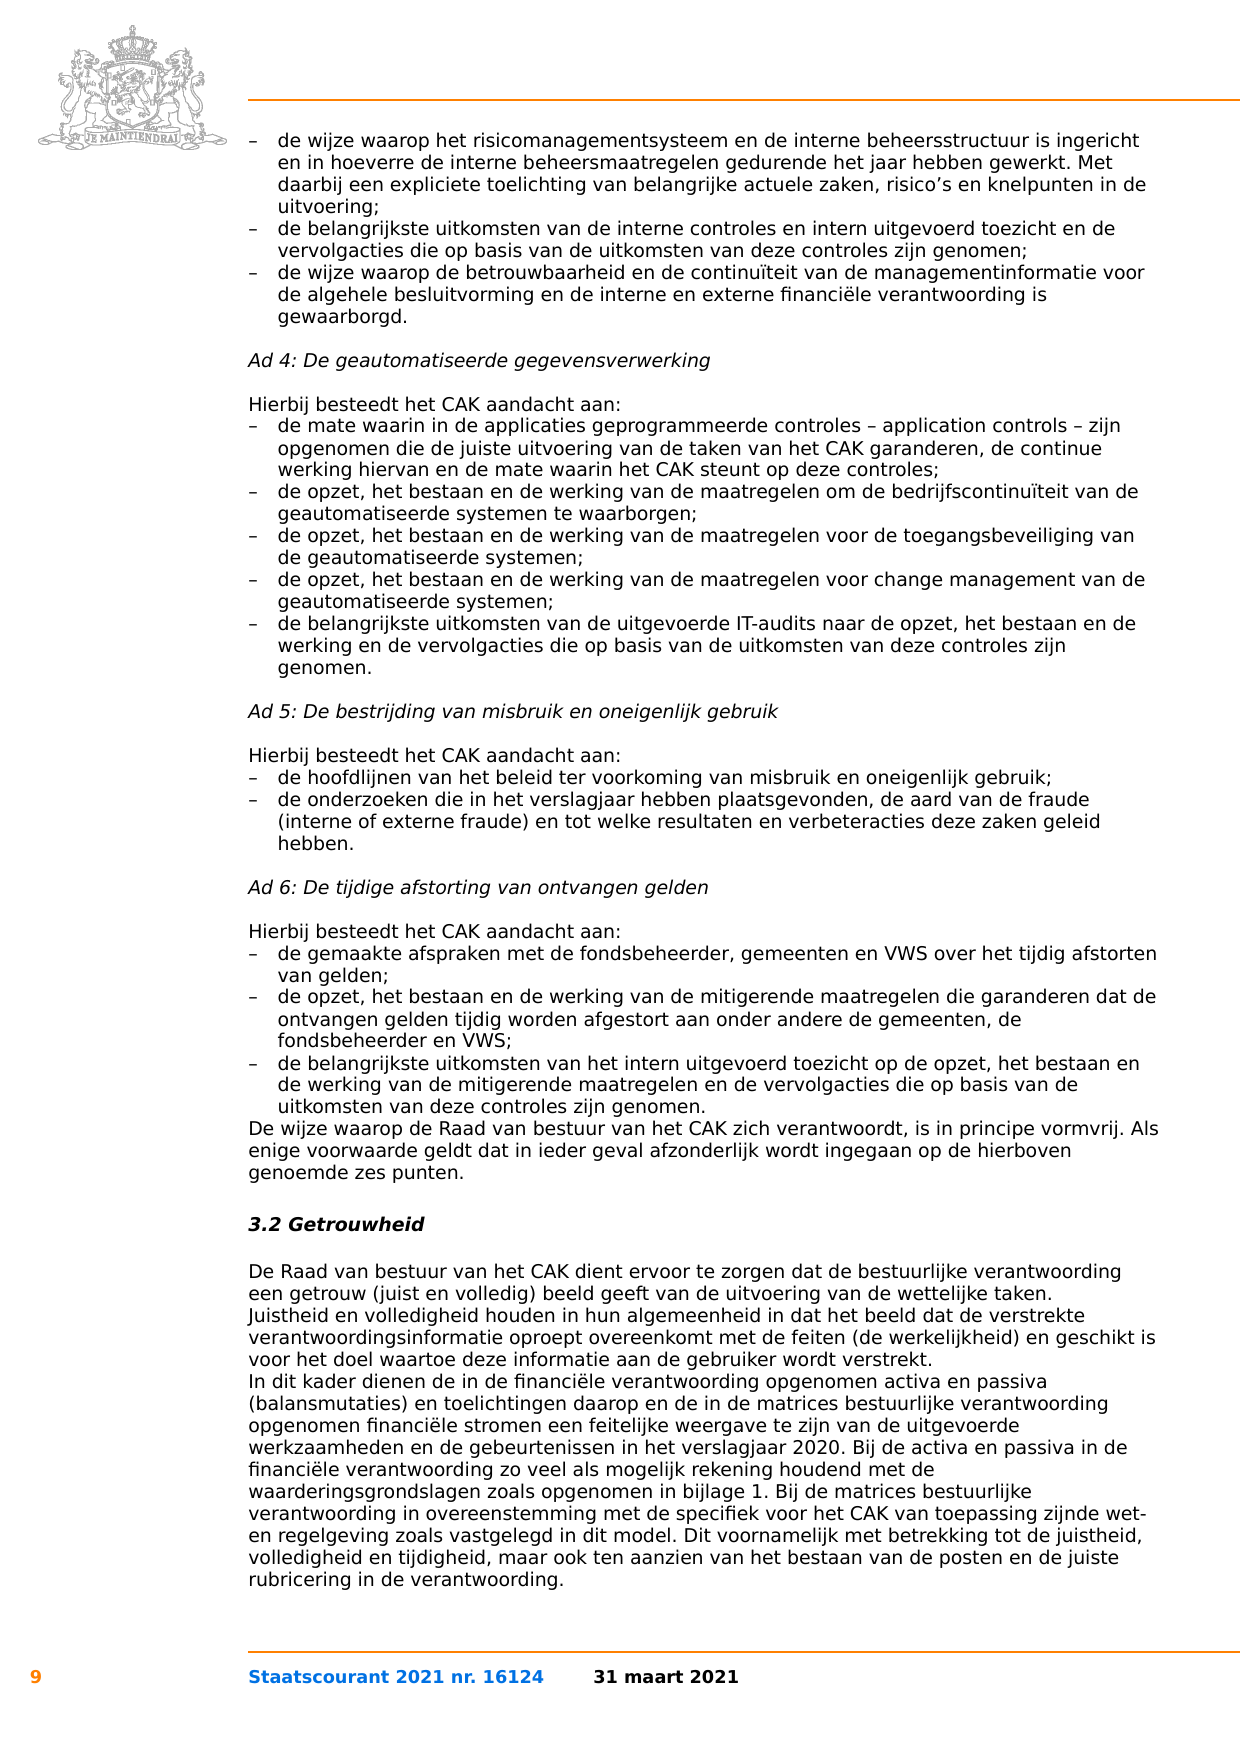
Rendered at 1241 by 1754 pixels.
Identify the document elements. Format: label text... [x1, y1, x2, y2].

text – de wijze waarop de betrouwbaarheid en de continuïteit van de managementinformatie voor de algehele besluitvorming en de interne en externe financiële verantwoording is gewaarborgd. [248, 262, 1163, 328]
text – de gemaakte afspraken met de fondsbeheerder, gemeenten en VWS over het tijdig afstorten van gelden; [248, 942, 1163, 986]
subtitle Ad 4: De geautomatiseerde gegevensverwerking [248, 349, 1163, 372]
text – de belangrijkste uitkomsten van de interne controles en intern uitgevoerd toezicht en de vervolgacties die op basis van de uitkomsten van deze controles zijn genomen; [248, 218, 1163, 262]
text Hierbij besteedt het CAK aandacht aan: [248, 745, 1163, 767]
text Juistheid en volledigheid houden in hun algemeenheid in dat het beeld dat de verstrekte verantwoordingsinformatie oproept overeenkomt met de feiten (de werkelijkheid) en geschikt is voor het doel waartoe deze informatie aan de gebruiker wordt verstrekt. [248, 1305, 1163, 1371]
subtitle Ad 6: De tijdige afstorting van ontvangen gelden [248, 877, 1163, 899]
text In dit kader dienen de in de financiële verantwoording opgenomen activa en passiva (balansmutaties) en toelichtingen daarop en de in de matrices bestuurlijke verantwoording opgenomen financiële stromen een feitelijke weergave te zijn van de uitgevoerde werkzaamheden en de gebeurtenissen in het verslagjaar 2020. Bij de activa en passiva in de financiële verantwoording zo veel als mogelijk rekening houdend met de waarderingsgrondslagen zoals opgenomen in bijlage 1. Bij de matrices bestuurlijke verantwoording in overeenstemming met de specifiek voor het CAK van toepassing zijnde wet- en regelgeving zoals vastgelegd in dit model. Dit voornamelijk met betrekking tot de juistheid, volledigheid en tijdigheid, maar ook ten aanzien van het bestaan van de posten en de juiste rubricering in de verantwoording. [248, 1371, 1163, 1591]
text Hierbij besteedt het CAK aandacht aan: [248, 393, 1163, 415]
text – de mate waarin in de applicaties geprogrammeerde controles – application controls – zijn opgenomen die de juiste uitvoering van de taken van het CAK garanderen, de continue werking hiervan en de mate waarin het CAK steunt op deze controles; [248, 415, 1163, 481]
text – de hoofdlijnen van het beleid ter voorkoming van misbruik en oneigenlijk gebruik; [248, 767, 1163, 789]
text – de opzet, het bestaan en de werking van de mitigerende maatregelen die garanderen dat de ontvangen gelden tijdig worden afgestort aan onder andere de gemeenten, de fondsbeheerder en VWS; [248, 986, 1163, 1052]
text – de opzet, het bestaan en de werking van de maatregelen voor de toegangsbeveiliging van de geautomatiseerde systemen; [248, 525, 1163, 569]
text – de wijze waarop het risicomanagementsysteem en de interne beheersstructuur is ingericht en in hoeverre de interne beheersmaatregelen gedurende het jaar hebben gewerkt. Met daarbij een expliciete toelichting van belangrijke actuele zaken, risico’s en knelpunten in de uitvoering; [248, 130, 1163, 218]
text – de belangrijkste uitkomsten van de uitgevoerde IT-audits naar de opzet, het bestaan en de werking en de vervolgacties die op basis van de uitkomsten van deze controles zijn genomen. [248, 613, 1163, 679]
text – de opzet, het bestaan en de werking van de maatregelen voor change management van de geautomatiseerde systemen; [248, 569, 1163, 613]
text De Raad van bestuur van het CAK dient ervoor te zorgen dat de bestuurlijke verantwoording een getrouw (juist en volledig) beeld geeft van de uitvoering van de wettelijke taken. [248, 1261, 1163, 1305]
text – de onderzoeken die in het verslagjaar hebben plaatsgevonden, de aard van de fraude (interne of externe fraude) en tot welke resultaten en verbeteracties deze zaken geleid hebben. [248, 789, 1163, 855]
text De wijze waarop de Raad van bestuur van het CAK zich verantwoordt, is in principe vormvrij. Als enige voorwaarde geldt dat in ieder geval afzonderlijk wordt ingegaan op de hierboven genoemde zes punten. [248, 1118, 1163, 1184]
subtitle 3.2 Getrouwheid [248, 1214, 1163, 1236]
picture [38, 25, 227, 150]
text – de opzet, het bestaan en de werking van de maatregelen om de bedrijfscontinuïteit van de geautomatiseerde systemen te waarborgen; [248, 481, 1163, 525]
text – de belangrijkste uitkomsten van het intern uitgevoerd toezicht op de opzet, het bestaan en de werking van de mitigerende maatregelen en de vervolgacties die op basis van de uitkomsten van deze controles zijn genomen. [248, 1052, 1163, 1118]
text Hierbij besteedt het CAK aandacht aan: [248, 921, 1163, 942]
subtitle Ad 5: De bestrijding van misbruik en oneigenlijk gebruik [248, 701, 1163, 723]
